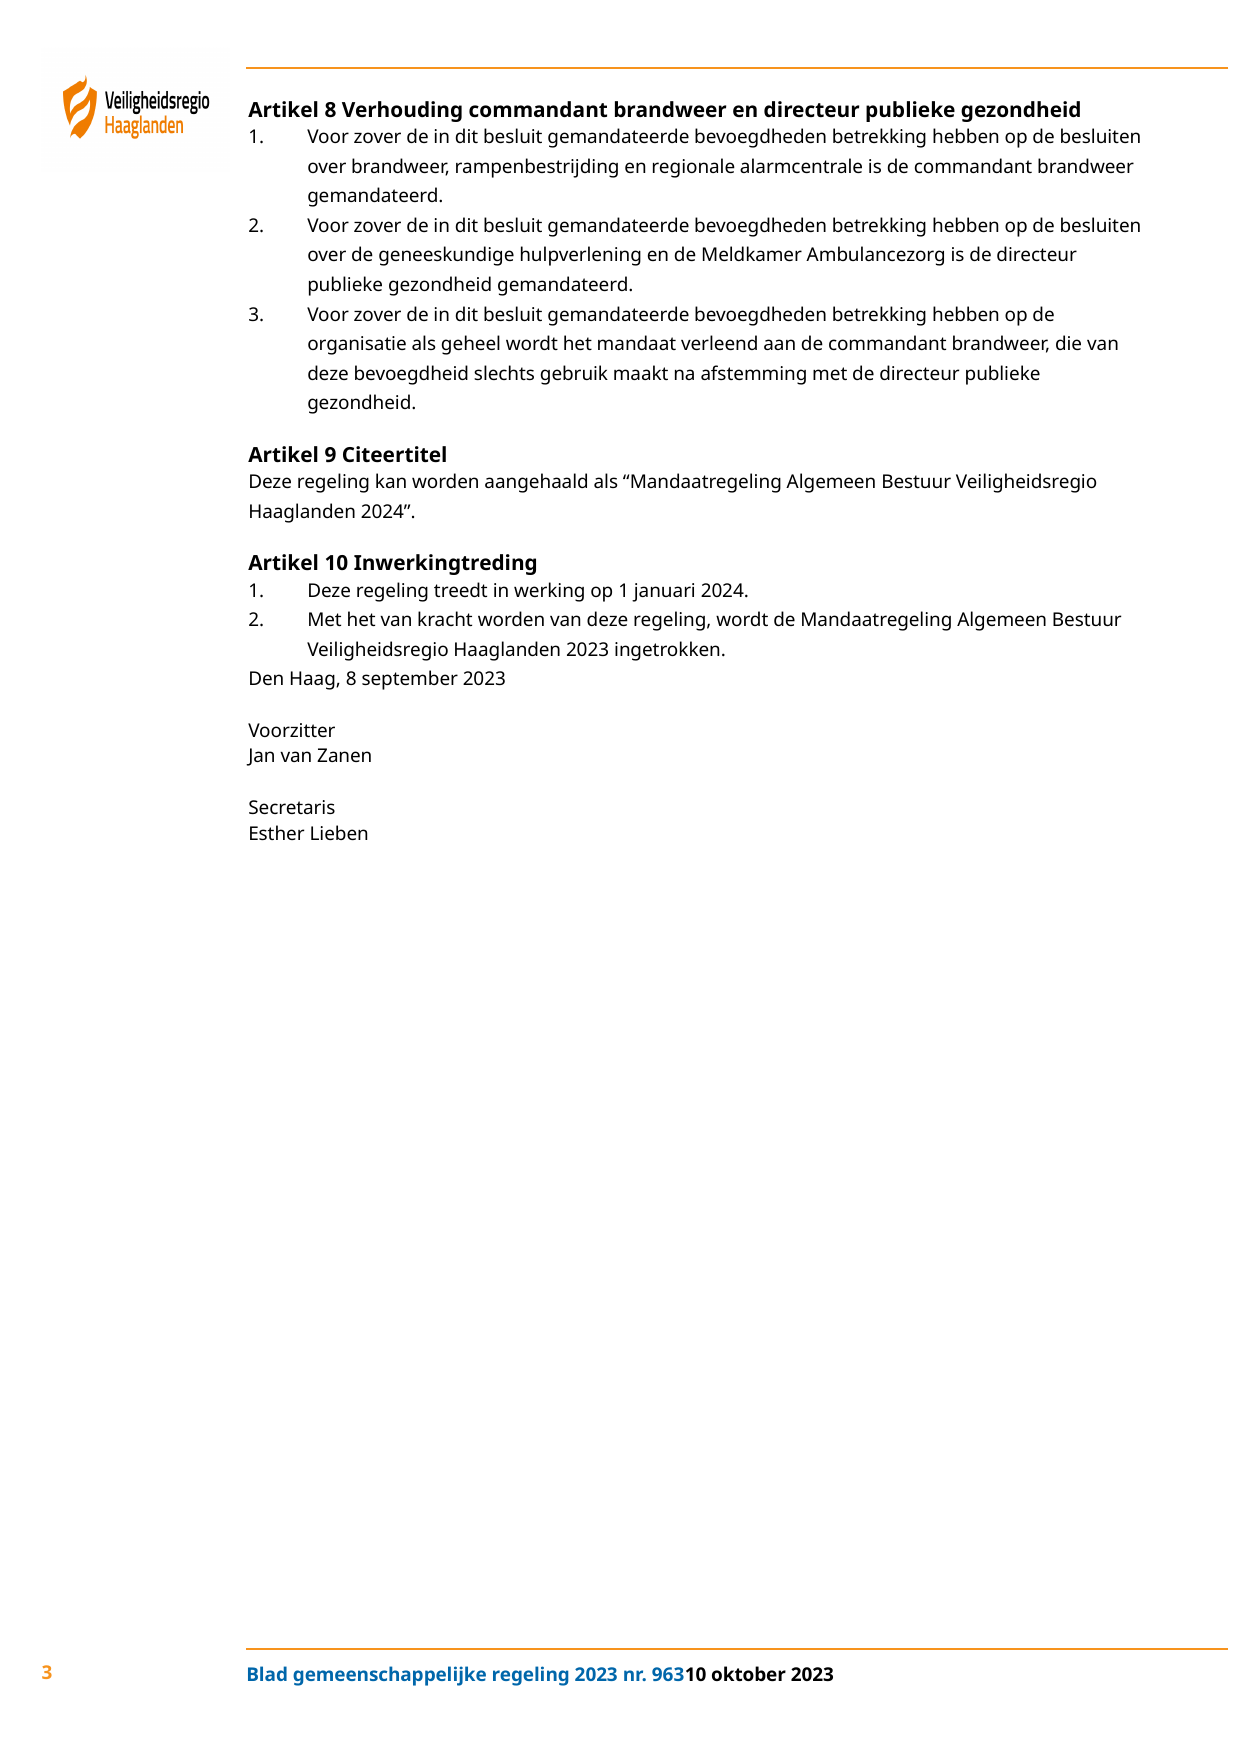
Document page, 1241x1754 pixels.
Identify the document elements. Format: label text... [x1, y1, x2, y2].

picture [41, 47, 231, 172]
list Voor zover de in dit besluit gemandateerde bevoegdheden betrekking hebben op de besluiten over brandweer, rampenbestrijding en regionale alarmcentrale is de commandant brandweer gemandateerd. [248, 123, 1152, 208]
list Voor zover de in dit besluit gemandateerde bevoegdheden betrekking hebben op de organisatie als geheel wordt het mandaat verleend aan de commandant brandweer, die van deze bevoegdheid slechts gebruik maakt na afstemming met de directeur publieke gezondheid. [248, 301, 1152, 415]
list Voor zover de in dit besluit gemandateerde bevoegdheden betrekking hebben op de besluiten over de geneeskundige hulpverlening en de Meldkamer Ambulancezorg is de directeur publieke gezondheid gemandateerd. [248, 212, 1152, 297]
text Den Haag, 8 september 2023 [248, 666, 1152, 691]
list Deze regeling treedt in werking op 1 januari 2024. [248, 577, 1152, 602]
list Met het van kracht worden van deze regeling, wordt de Mandaatregeling Algemeen Bestuur Veiligheidsregio Haaglanden 2023 ingetrokken. [248, 606, 1152, 662]
text Deze regeling kan worden aangehaald als “Mandaatregeling Algemeen Bestuur Veiligheidsregio Haaglanden 2024”. [248, 468, 1152, 524]
text Artikel 9 Citeertitel [248, 440, 1152, 468]
text Jan van Zanen [248, 743, 1152, 768]
text Voorzitter [248, 717, 1152, 743]
text Artikel 8 Verhouding commandant brandweer en directeur publieke gezondheid [248, 95, 1152, 123]
text Artikel 10 Inwerkingtreding [248, 548, 1152, 577]
text Secretaris [248, 794, 1152, 820]
text Esther Lieben [248, 820, 1152, 846]
